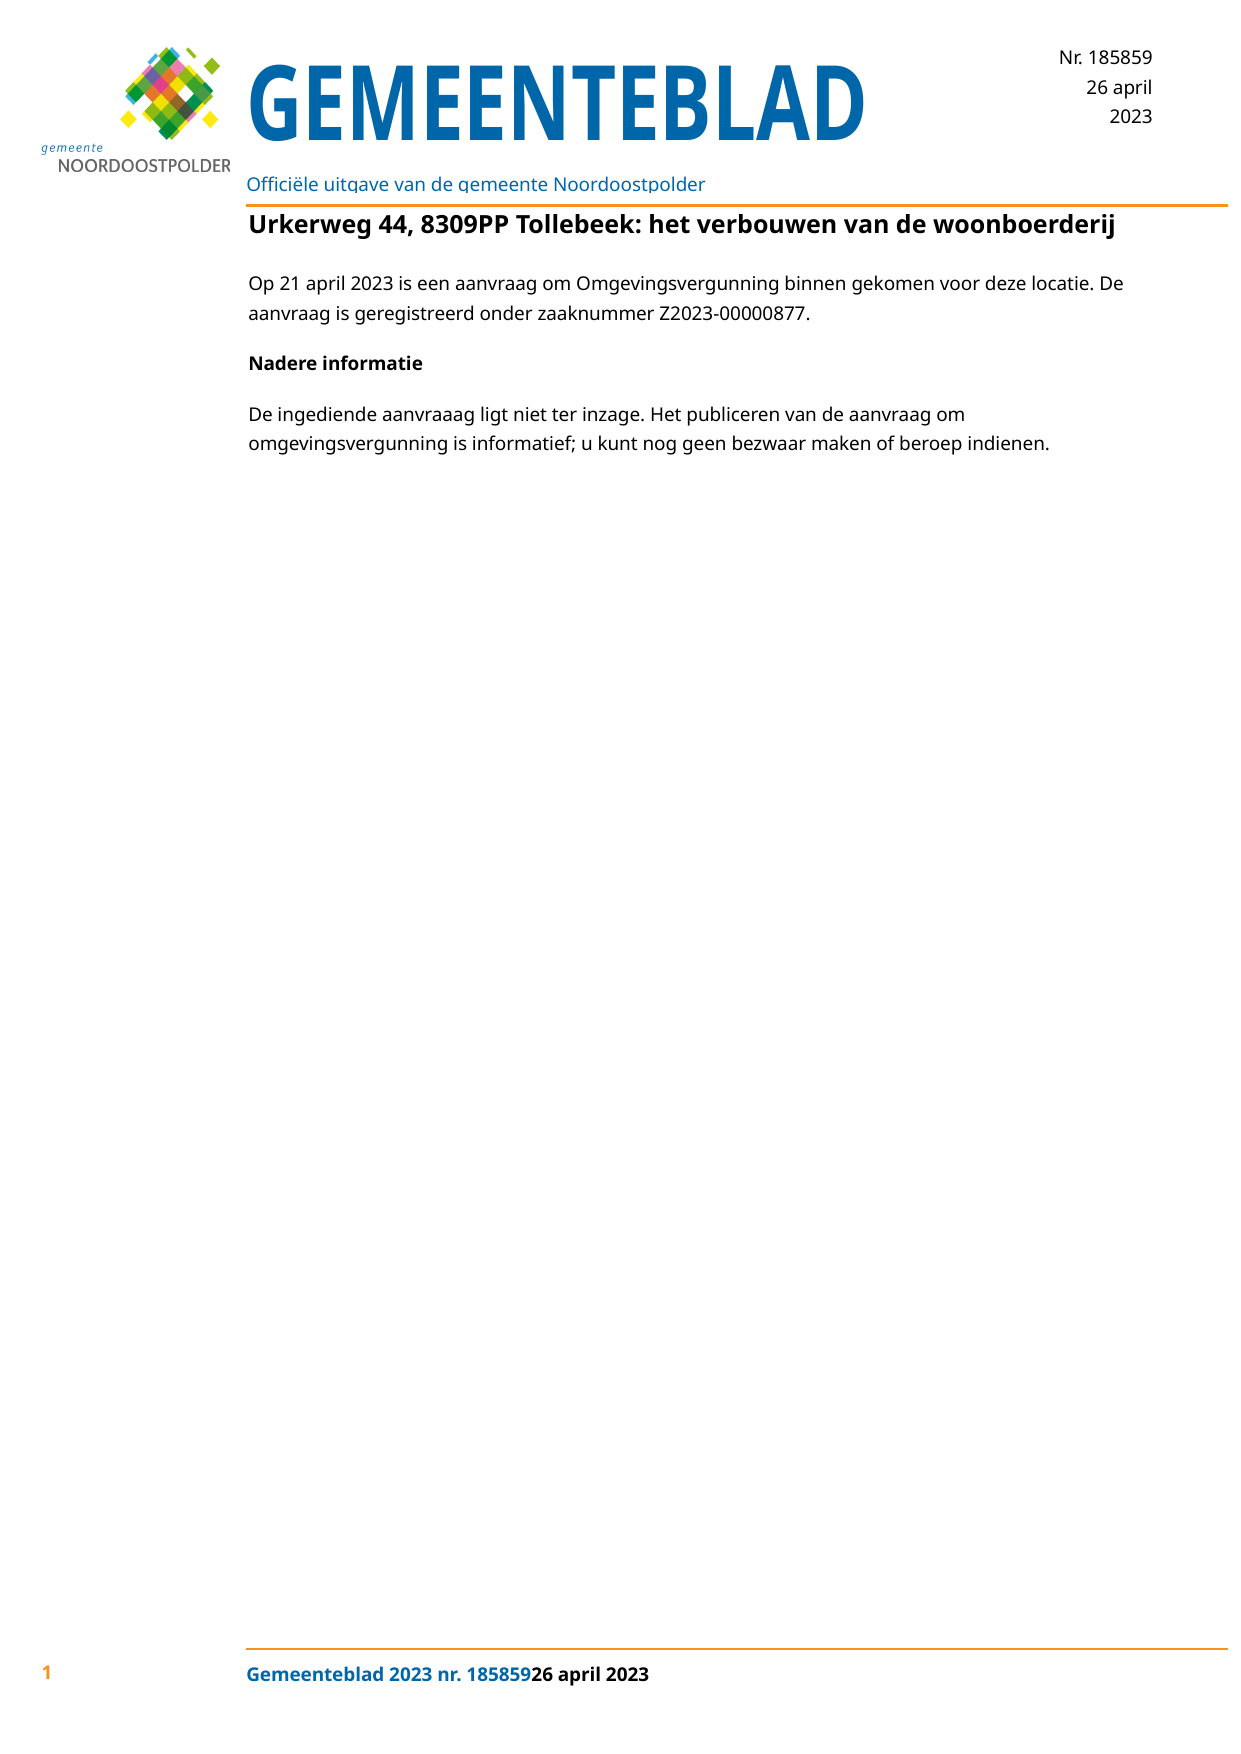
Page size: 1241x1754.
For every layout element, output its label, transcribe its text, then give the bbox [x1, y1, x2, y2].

text Op 21 april 2023 is een aanvraag om Omgevingsvergunning binnen gekomen voor deze locatie. De aanvraag is geregistreerd onder zaaknummer Z2023-00000877. [248, 270, 1152, 326]
text Nadere informatie [248, 350, 1152, 376]
text De ingediende aanvraaag ligt niet ter inzage. Het publiceren van de aanvraag om omgevingsvergunning is informatief; u kunt nog geen bezwaar maken of beroep indienen. [248, 401, 1152, 456]
picture [41, 47, 231, 172]
text Urkerweg 44, 8309PP Tollebeek: het verbouwen van de woonboerderij [248, 207, 1152, 241]
